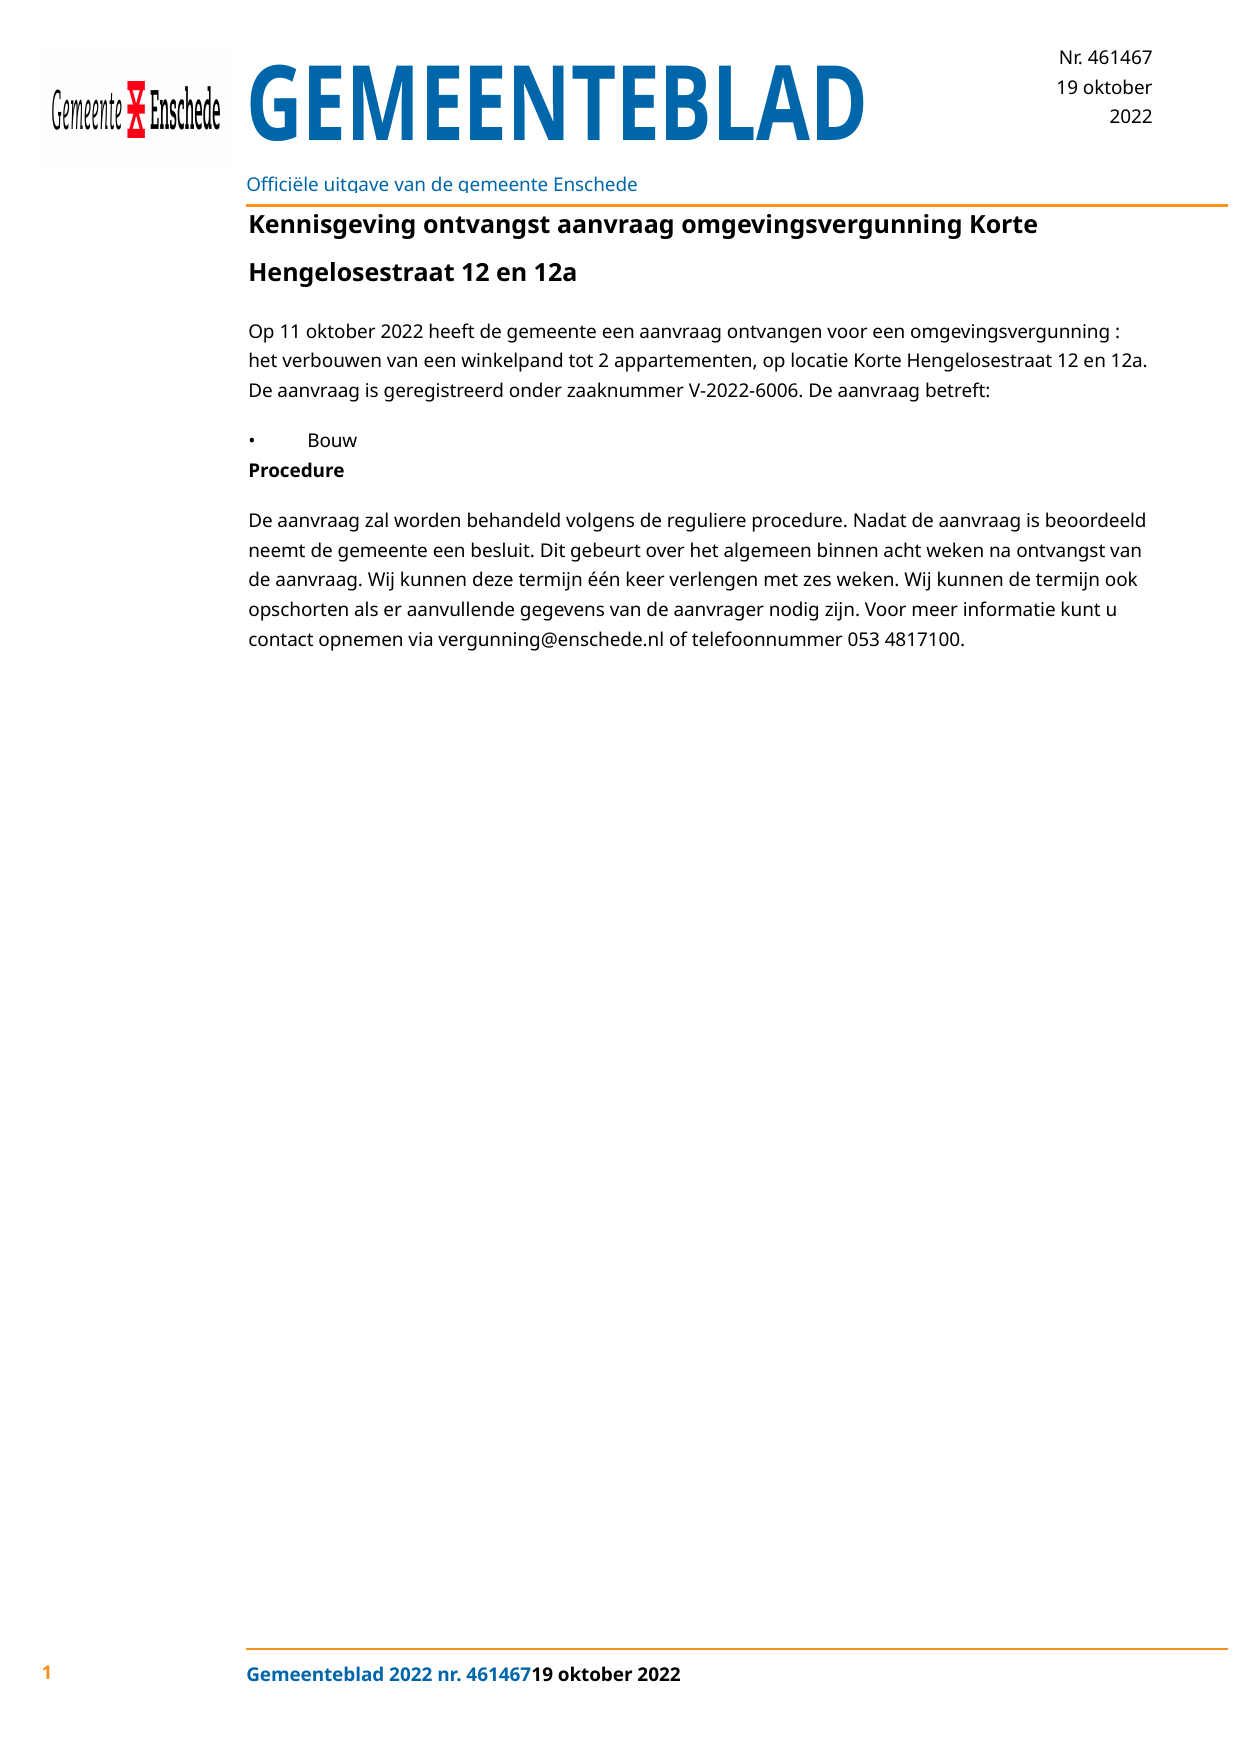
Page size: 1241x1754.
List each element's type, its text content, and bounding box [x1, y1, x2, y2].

list Bouw [248, 427, 1152, 453]
text De aanvraag zal worden behandeld volgens de reguliere procedure. Nadat de aanvraag is beoordeeld neemt de gemeente een besluit. Dit gebeurt over het algemeen binnen acht weken na ontvangst van de aanvraag. Wij kunnen deze termijn één keer verlengen met zes weken. Wij kunnen de termijn ook opschorten als er aanvullende gegevens van de aanvrager nodig zijn. Voor meer informatie kunt u contact opnemen via vergunning@enschede.nl of telefoonnummer 053 4817100. [248, 507, 1152, 652]
text Op 11 oktober 2022 heeft de gemeente een aanvraag ontvangen voor een omgevingsvergunning : het verbouwen van een winkelpand tot 2 appartementen, op locatie Korte Hengelosestraat 12 en 12a. De aanvraag is geregistreerd onder zaaknummer V-2022-6006. De aanvraag betreft: [248, 318, 1152, 403]
text Procedure [248, 457, 1152, 483]
text Kennisgeving ontvangst aanvraag omgevingsvergunning Korte Hengelosestraat 12 en 12a [248, 207, 1152, 288]
picture [41, 47, 231, 172]
